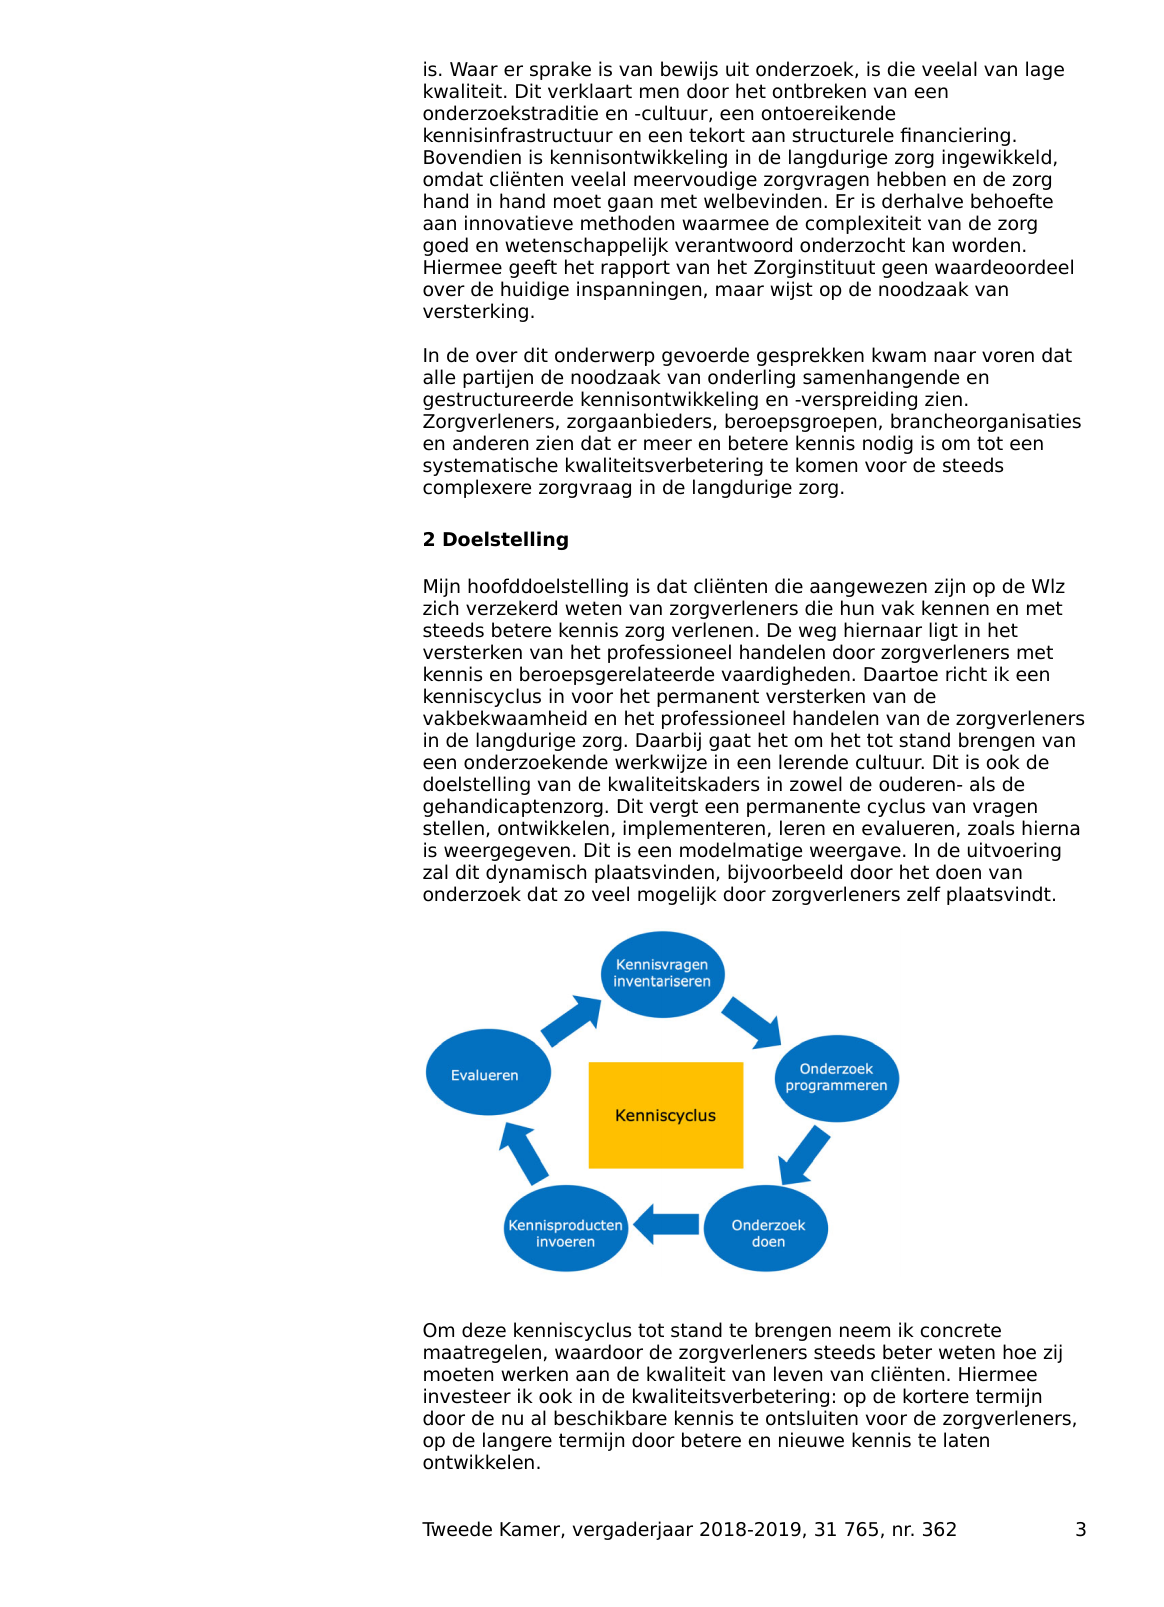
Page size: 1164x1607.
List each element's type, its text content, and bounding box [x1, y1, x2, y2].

text Om deze kenniscyclus tot stand te brengen neem ik concrete maatregelen, waardoor de zorgverleners steeds beter weten hoe zij moeten werken aan de kwaliteit van leven van cliënten. Hiermee investeer ik ook in de kwaliteitsverbetering: op de kortere termijn door de nu al beschikbare kennis te ontsluiten voor de zorgverleners, op de langere termijn door betere en nieuwe kennis te laten ontwikkelen. [422, 1320, 1087, 1474]
text In de over dit onderwerp gevoerde gesprekken kwam naar voren dat alle partijen de noodzaak van onderling samenhangende en gestructureerde kennisontwikkeling en -verspreiding zien. Zorgverleners, zorgaanbieders, beroepsgroepen, brancheorganisaties en anderen zien dat er meer en betere kennis nodig is om tot een systematische kwaliteitsverbetering te komen voor de steeds complexere zorgvraag in de langdurige zorg. [422, 345, 1087, 499]
picture [422, 927, 901, 1277]
text is. Waar er sprake is van bewijs uit onderzoek, is die veelal van lage kwaliteit. Dit verklaart men door het ontbreken van een onderzoekstraditie en -cultuur, een ontoereikende kennisinfrastructuur en een tekort aan structurele financiering. Bovendien is kennisontwikkeling in de langdurige zorg ingewikkeld, omdat cliënten veelal meervoudige zorgvragen hebben en de zorg hand in hand moet gaan met welbevinden. Er is derhalve behoefte aan innovatieve methoden waarmee de complexiteit van de zorg goed en wetenschappelijk verantwoord onderzocht kan worden. Hiermee geeft het rapport van het Zorginstituut geen waardeoordeel over de huidige inspanningen, maar wijst op de noodzaak van versterking. [422, 59, 1087, 323]
text Mijn hoofddoelstelling is dat cliënten die aangewezen zijn op de Wlz zich verzekerd weten van zorgverleners die hun vak kennen en met steeds betere kennis zorg verlenen. De weg hiernaar ligt in het versterken van het professioneel handelen door zorgverleners met kennis en beroepsgerelateerde vaardigheden. Daartoe richt ik een kenniscyclus in voor het permanent versterken van de vakbekwaamheid en het professioneel handelen van de zorgverleners in de langdurige zorg. Daarbij gaat het om het tot stand brengen van een onderzoekende werkwijze in een lerende cultuur. Dit is ook de doelstelling van de kwaliteitskaders in zowel de ouderen- als de gehandicaptenzorg. Dit vergt een permanente cyclus van vragen stellen, ontwikkelen, implementeren, leren en evalueren, zoals hierna is weergegeven. Dit is een modelmatige weergave. In de uitvoering zal dit dynamisch plaatsvinden, bijvoorbeeld door het doen van onderzoek dat zo veel mogelijk door zorgverleners zelf plaatsvindt. [422, 576, 1087, 906]
subtitle 2 Doelstelling [422, 529, 1087, 551]
